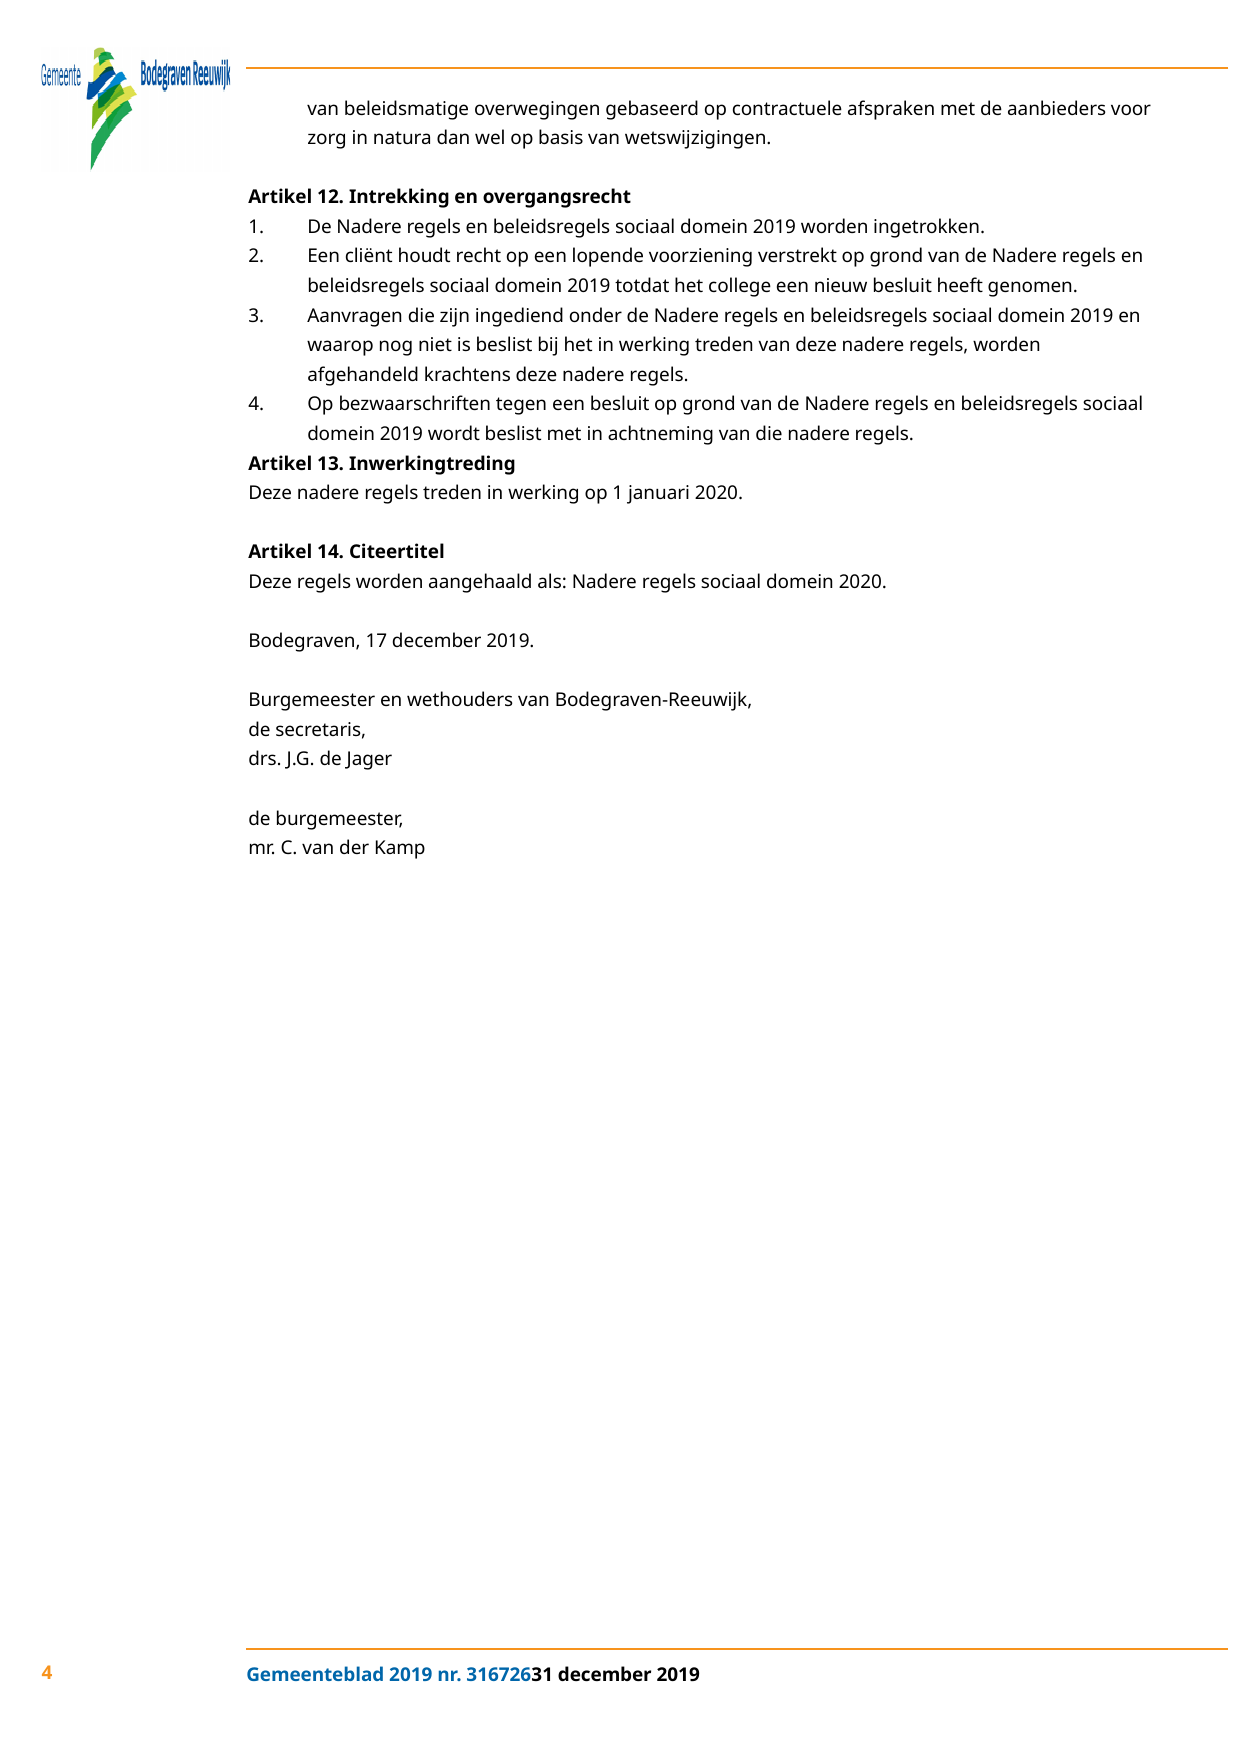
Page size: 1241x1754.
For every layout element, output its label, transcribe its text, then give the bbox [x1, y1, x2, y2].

text de secretaris, [248, 716, 1152, 742]
text Bodegraven, 17 december 2019. [248, 627, 1152, 653]
list Een cliënt houdt recht op een lopende voorziening verstrekt op grond van de Nadere regels en beleidsregels sociaal domein 2019 totdat het college een nieuw besluit heeft genomen. [248, 243, 1152, 298]
text de burgemeester, [248, 805, 1152, 831]
list Aanvragen die zijn ingediend onder de Nadere regels en beleidsregels sociaal domein 2019 en waarop nog niet is beslist bij het in werking treden van deze nadere regels, worden afgehandeld krachtens deze nadere regels. [248, 302, 1152, 387]
text Artikel 13. Inwerkingtreding [248, 450, 1152, 476]
text drs. J.G. de Jager [248, 746, 1152, 771]
list De Nadere regels en beleidsregels sociaal domein 2019 worden ingetrokken. [248, 213, 1152, 239]
picture [41, 47, 231, 172]
text Deze nadere regels treden in werking op 1 januari 2020. [248, 479, 1152, 505]
text Artikel 14. Citeertitel [248, 538, 1152, 564]
text Artikel 12. Intrekking en overgangsrecht [248, 183, 1152, 209]
text Deze regels worden aangehaald als: Nadere regels sociaal domein 2020. [248, 568, 1152, 594]
list Op bezwaarschriften tegen een besluit op grond van de Nadere regels en beleidsregels sociaal domein 2019 wordt beslist met in achtneming van die nadere regels. [248, 391, 1152, 446]
text Burgemeester en wethouders van Bodegraven-Reeuwijk, [248, 686, 1152, 712]
list van beleidsmatige overwegingen gebaseerd op contractuele afspraken met de aanbieders voor zorg in natura dan wel op basis van wetswijzigingen. [248, 95, 1152, 150]
text mr. C. van der Kamp [248, 834, 1152, 860]
